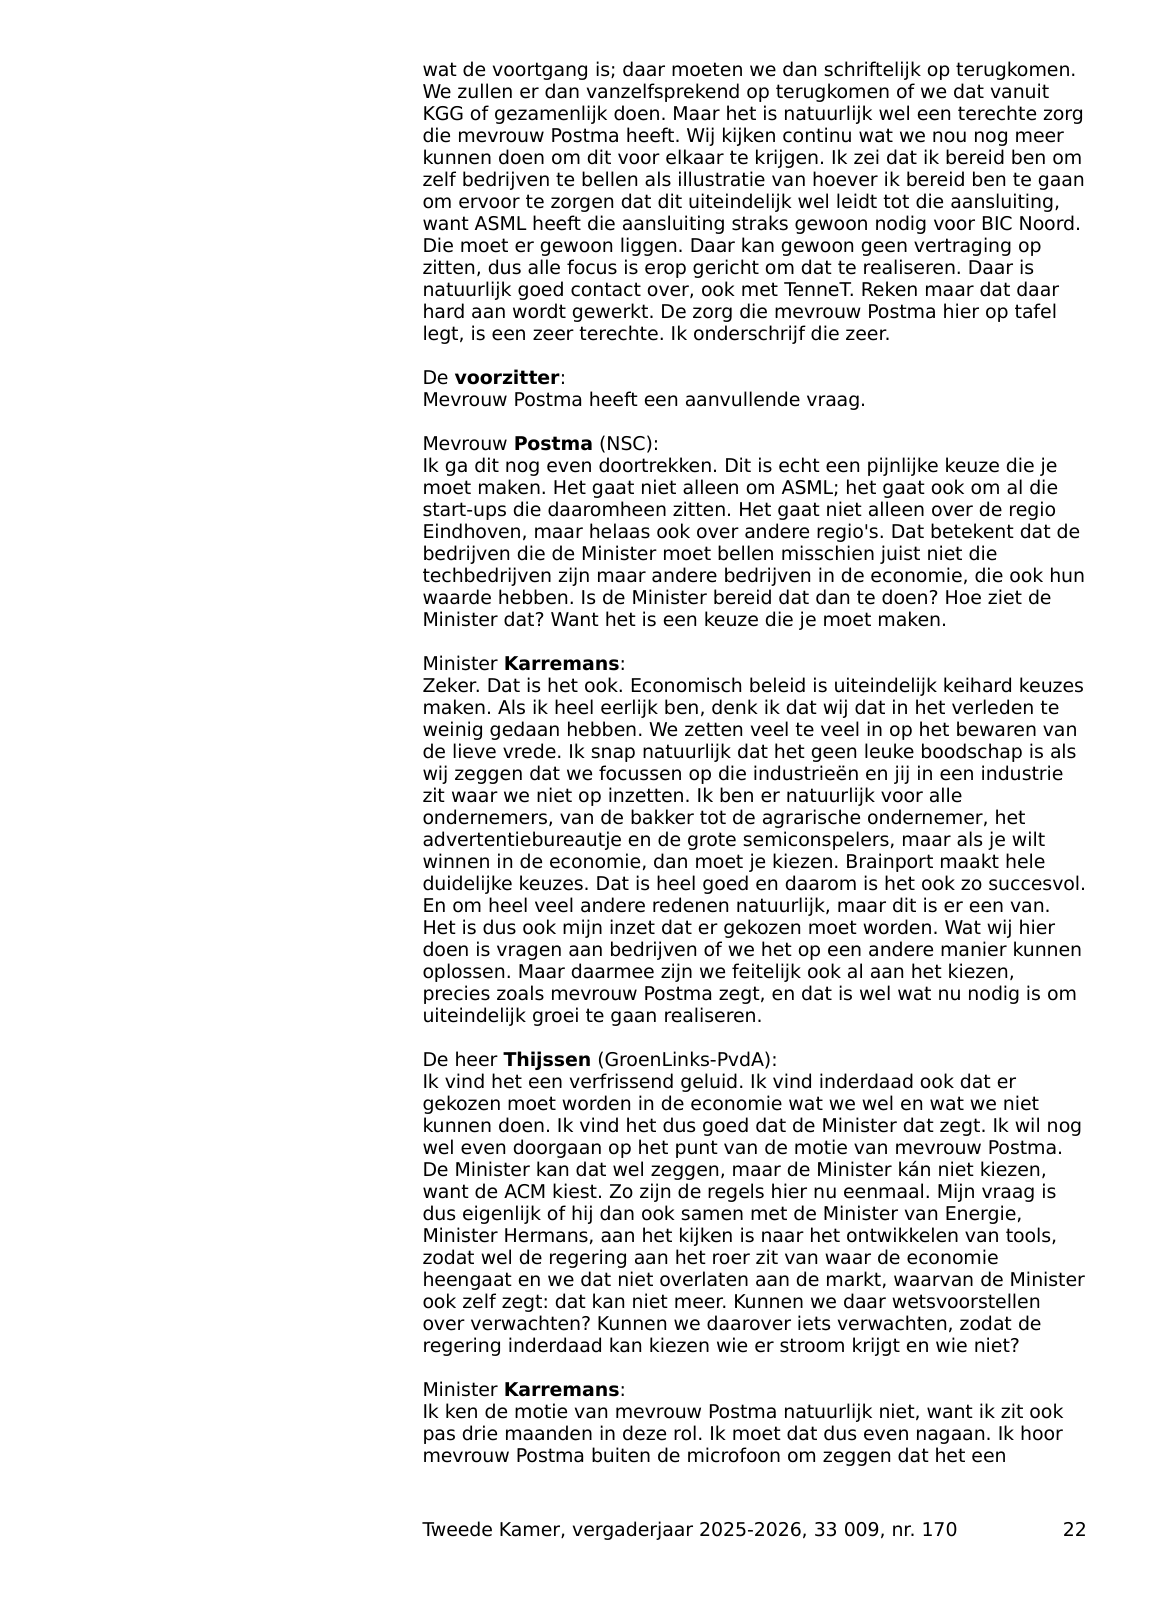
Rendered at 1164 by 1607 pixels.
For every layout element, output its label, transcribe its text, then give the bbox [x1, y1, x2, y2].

text Mevrouw Postma (NSC): [422, 433, 1087, 455]
text wat de voortgang is; daar moeten we dan schriftelijk op terugkomen. We zullen er dan vanzelfsprekend op terugkomen of we dat vanuit KGG of gezamenlijk doen. Maar het is natuurlijk wel een terechte zorg die mevrouw Postma heeft. Wij kijken continu wat we nou nog meer kunnen doen om dit voor elkaar te krijgen. Ik zei dat ik bereid ben om zelf bedrijven te bellen als illustratie van hoever ik bereid ben te gaan om ervoor te zorgen dat dit uiteindelijk wel leidt tot die aansluiting, want ASML heeft die aansluiting straks gewoon nodig voor BIC Noord. Die moet er gewoon liggen. Daar kan gewoon geen vertraging op zitten, dus alle focus is erop gericht om dat te realiseren. Daar is natuurlijk goed contact over, ook met TenneT. Reken maar dat daar hard aan wordt gewerkt. De zorg die mevrouw Postma hier op tafel legt, is een zeer terechte. Ik onderschrijf die zeer. [422, 59, 1087, 345]
text Ik ga dit nog even doortrekken. Dit is echt een pijnlijke keuze die je moet maken. Het gaat niet alleen om ASML; het gaat ook om al die start-ups die daaromheen zitten. Het gaat niet alleen over de regio Eindhoven, maar helaas ook over andere regio's. Dat betekent dat de bedrijven die de Minister moet bellen misschien juist niet die techbedrijven zijn maar andere bedrijven in de economie, die ook hun waarde hebben. Is de Minister bereid dat dan te doen? Hoe ziet de Minister dat? Want het is een keuze die je moet maken. [422, 455, 1087, 631]
text Minister Karremans: [422, 1379, 1087, 1401]
text Ik vind het een verfrissend geluid. Ik vind inderdaad ook dat er gekozen moet worden in de economie wat we wel en wat we niet kunnen doen. Ik vind het dus goed dat de Minister dat zegt. Ik wil nog wel even doorgaan op het punt van de motie van mevrouw Postma. De Minister kan dat wel zeggen, maar de Minister kán niet kiezen, want de ACM kiest. Zo zijn de regels hier nu eenmaal. Mijn vraag is dus eigenlijk of hij dan ook samen met de Minister van Energie, Minister Hermans, aan het kijken is naar het ontwikkelen van tools, zodat wel de regering aan het roer zit van waar de economie heengaat en we dat niet overlaten aan de markt, waarvan de Minister ook zelf zegt: dat kan niet meer. Kunnen we daar wetsvoorstellen over verwachten? Kunnen we daarover iets verwachten, zodat de regering inderdaad kan kiezen wie er stroom krijgt en wie niet? [422, 1071, 1087, 1357]
text De heer Thijssen (GroenLinks-PvdA): [422, 1049, 1087, 1071]
text Zeker. Dat is het ook. Economisch beleid is uiteindelijk keihard keuzes maken. Als ik heel eerlijk ben, denk ik dat wij dat in het verleden te weinig gedaan hebben. We zetten veel te veel in op het bewaren van de lieve vrede. Ik snap natuurlijk dat het geen leuke boodschap is als wij zeggen dat we focussen op die industrieën en jij in een industrie zit waar we niet op inzetten. Ik ben er natuurlijk voor alle ondernemers, van de bakker tot de agrarische ondernemer, het advertentiebureautje en de grote semiconspelers, maar als je wilt winnen in de economie, dan moet je kiezen. Brainport maakt hele duidelijke keuzes. Dat is heel goed en daarom is het ook zo succesvol. En om heel veel andere redenen natuurlijk, maar dit is er een van. Het is dus ook mijn inzet dat er gekozen moet worden. Wat wij hier doen is vragen aan bedrijven of we het op een andere manier kunnen oplossen. Maar daarmee zijn we feitelijk ook al aan het kiezen, precies zoals mevrouw Postma zegt, en dat is wel wat nu nodig is om uiteindelijk groei te gaan realiseren. [422, 675, 1087, 1027]
text Minister Karremans: [422, 653, 1087, 675]
text De voorzitter: [422, 367, 1087, 389]
text Mevrouw Postma heeft een aanvullende vraag. [422, 389, 1087, 411]
text Ik ken de motie van mevrouw Postma natuurlijk niet, want ik zit ook pas drie maanden in deze rol. Ik moet dat dus even nagaan. Ik hoor mevrouw Postma buiten de microfoon om zeggen dat het een [422, 1401, 1087, 1467]
